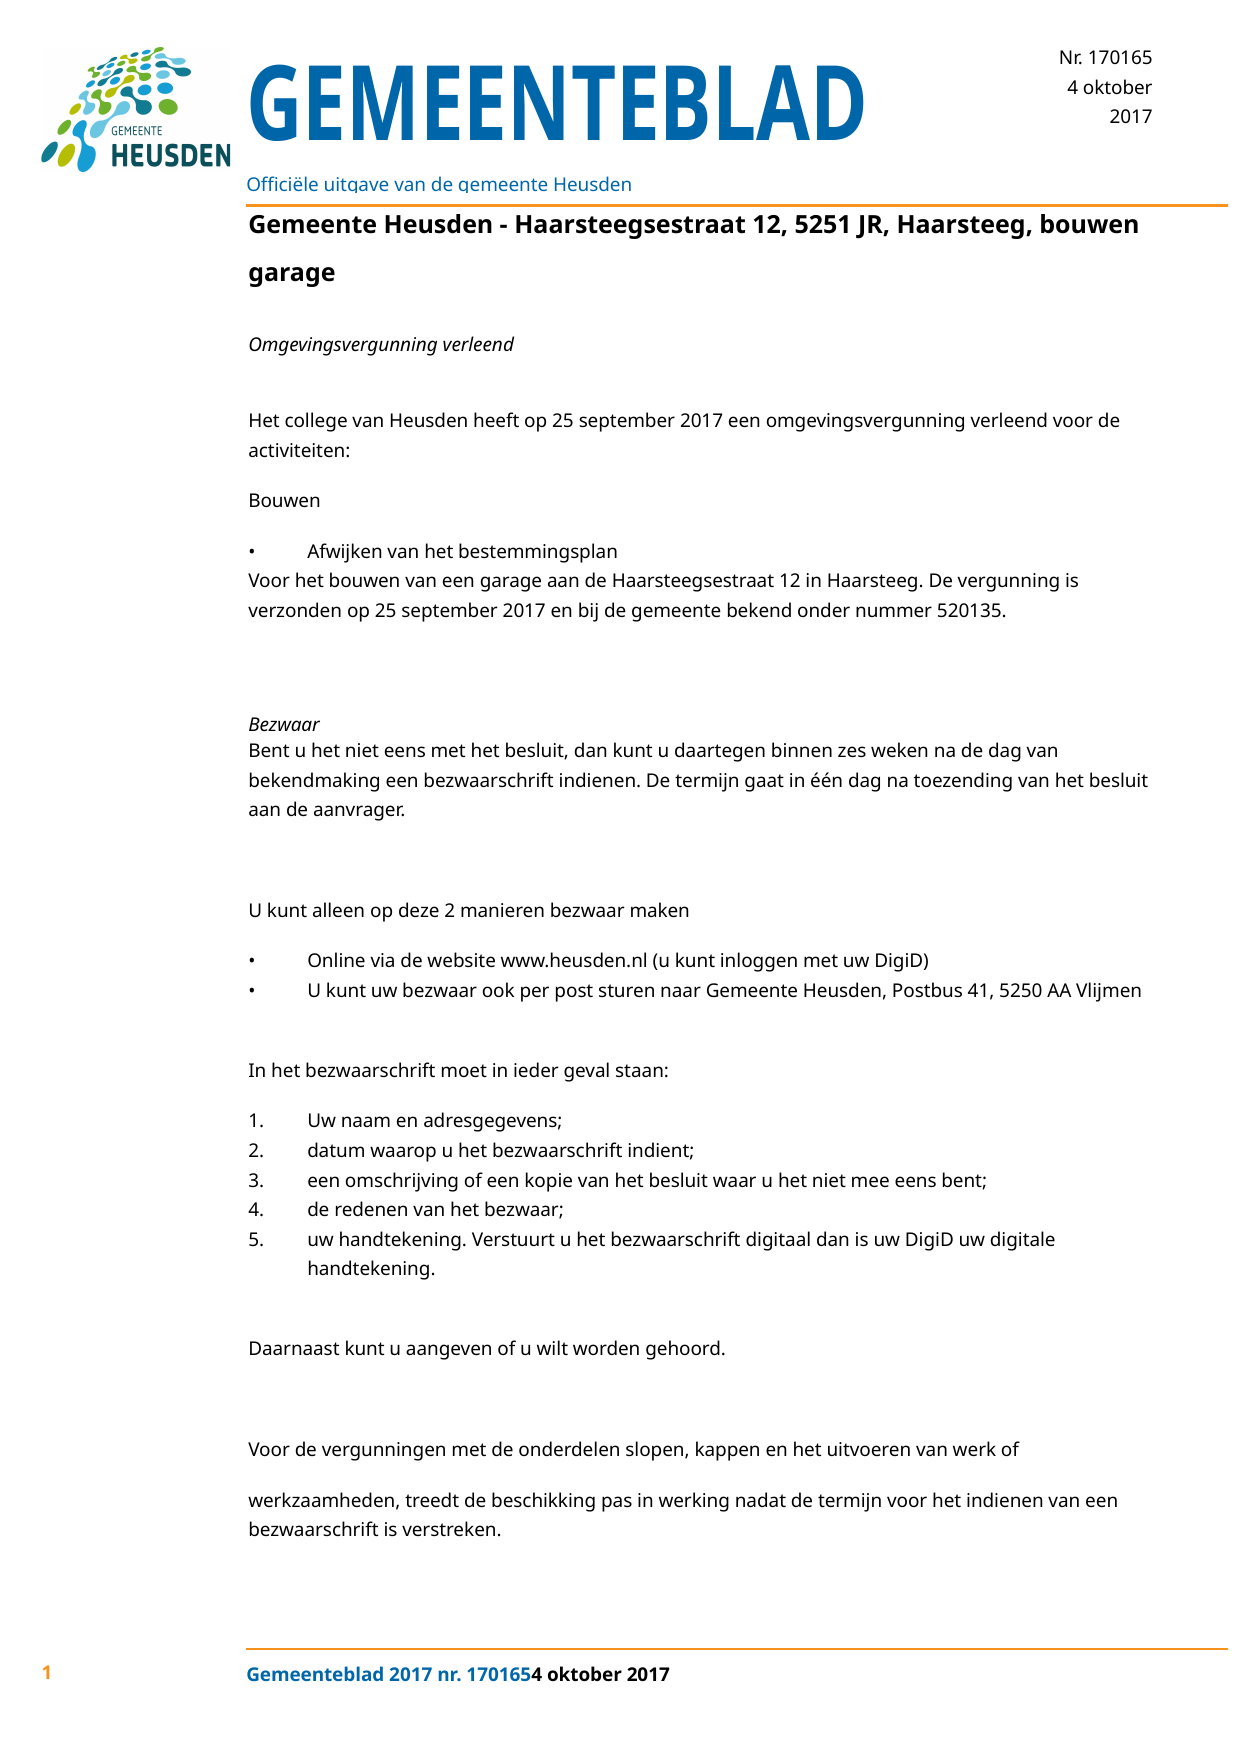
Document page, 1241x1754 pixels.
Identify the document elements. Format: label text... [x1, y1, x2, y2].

picture [41, 47, 231, 172]
text Bent u het niet eens met het besluit, dan kunt u daartegen binnen zes weken na de dag van bekendmaking een bezwaarschrift indienen. De termijn gaat in één dag na toezending van het besluit aan de aanvrager. [248, 737, 1152, 822]
text Gemeente Heusden - Haarsteegsestraat 12, 5251 JR, Haarsteeg, bouwen garage [248, 207, 1152, 288]
text Het college van Heusden heeft op 25 september 2017 een omgevingsvergunning verleend voor de activiteiten: [248, 408, 1152, 463]
list de redenen van het bezwaar; [248, 1196, 1152, 1222]
text In het bezwaarschrift moet in ieder geval staan: [248, 1057, 1152, 1083]
text Bezwaar [248, 712, 1152, 737]
list datum waarop u het bezwaarschrift indient; [248, 1137, 1152, 1163]
text U kunt alleen op deze 2 manieren bezwaar maken [248, 897, 1152, 923]
text Voor de vergunningen met de onderdelen slopen, kappen en het uitvoeren van werk of [248, 1436, 1152, 1462]
list Online via de website www.heusden.nl (u kunt inloggen met uw DigiD) [248, 948, 1152, 973]
text werkzaamheden, treedt de beschikking pas in werking nadat de termijn voor het indienen van een bezwaarschrift is verstreken. [248, 1487, 1152, 1542]
text Daarnaast kunt u aangeven of u wilt worden gehoord. [248, 1336, 1152, 1361]
list Afwijken van het bestemmingsplan [248, 538, 1152, 564]
text Voor het bouwen van een garage aan de Haarsteegsestraat 12 in Haarsteeg. De vergunning is verzonden op 25 september 2017 en bij de gemeente bekend onder nummer 520135. [248, 568, 1152, 623]
list een omschrijving of een kopie van het besluit waar u het niet mee eens bent; [248, 1167, 1152, 1193]
text Bouwen [248, 488, 1152, 513]
list uw handtekening. Verstuurt u het bezwaarschrift digitaal dan is uw DigiD uw digitale handtekening. [248, 1226, 1152, 1281]
text Omgevingsvergunning verleend [248, 331, 1152, 357]
list U kunt uw bezwaar ook per post sturen naar Gemeente Heusden, Postbus 41, 5250 AA Vlijmen [248, 977, 1152, 1003]
list Uw naam en adresgegevens; [248, 1108, 1152, 1133]
